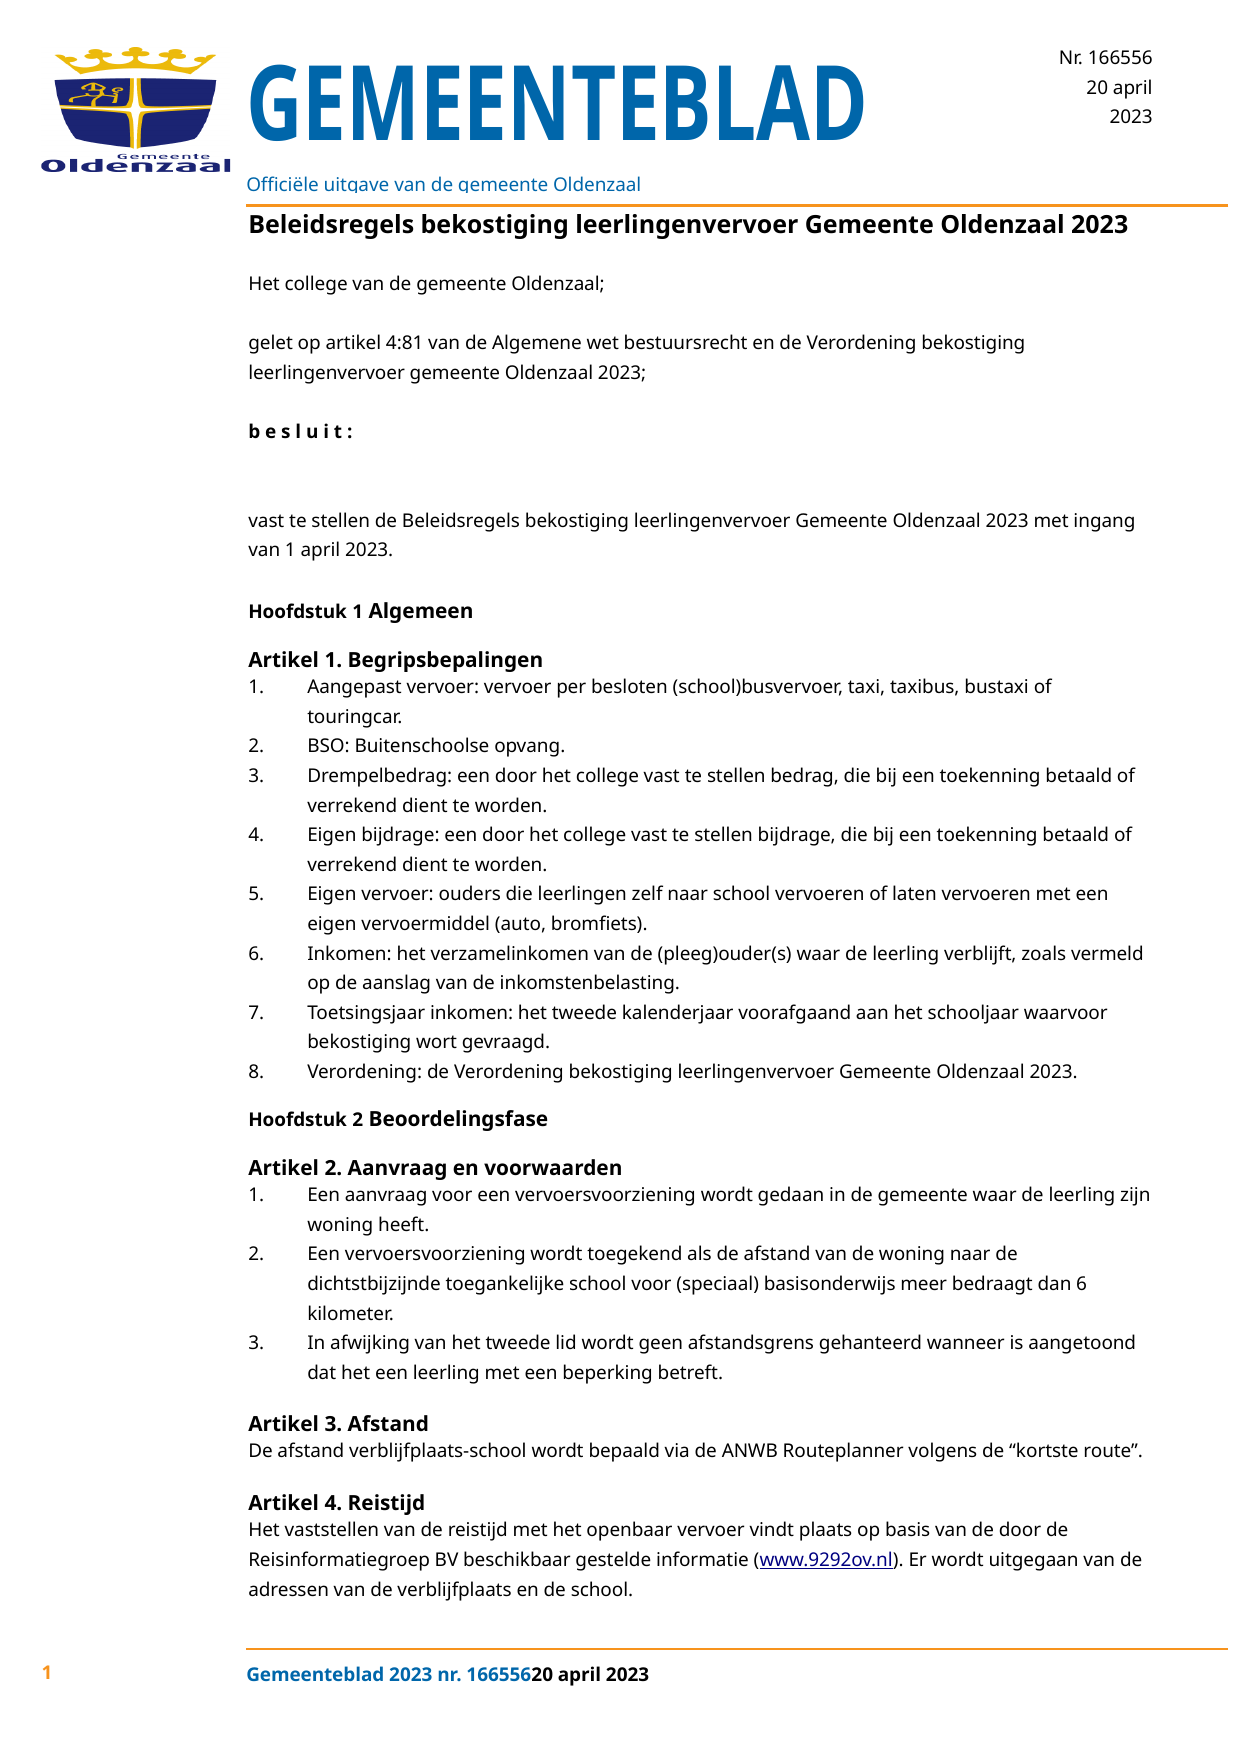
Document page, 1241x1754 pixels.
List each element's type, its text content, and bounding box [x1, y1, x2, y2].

text Het college van de gemeente Oldenzaal; [248, 270, 1152, 296]
list Inkomen: het verzamelinkomen van de (pleeg)ouder(s) waar de leerling verblijft, zoals vermeld op de aanslag van de inkomstenbelasting. [248, 940, 1152, 995]
text Artikel 1. Begripsbepalingen [248, 645, 1152, 673]
text Hoofdstuk 2 Beoordelingsfase [248, 1104, 1152, 1132]
list Drempelbedrag: een door het college vast te stellen bedrag, die bij een toekenning betaald of verrekend dient te worden. [248, 762, 1152, 817]
text Artikel 3. Afstand [248, 1409, 1152, 1438]
text Hoofdstuk 1 Algemeen [248, 596, 1152, 624]
list In afwijking van het tweede lid wordt geen afstandsgrens gehanteerd wanneer is aangetoond dat het een leerling met een beperking betreft. [248, 1329, 1152, 1384]
list Eigen bijdrage: een door het college vast te stellen bijdrage, die bij een toekenning betaald of verrekend dient te worden. [248, 821, 1152, 877]
text vast te stellen de Beleidsregels bekostiging leerlingenvervoer Gemeente Oldenzaal 2023 met ingang van 1 april 2023. [248, 507, 1152, 562]
text gelet op artikel 4:81 van de Algemene wet bestuursrecht en de Verordening bekostiging leerlingenvervoer gemeente Oldenzaal 2023; [248, 329, 1152, 385]
list BSO: Buitenschoolse opvang. [248, 733, 1152, 758]
text De afstand verblijfplaats-school wordt bepaald via de ANWB Routeplanner volgens de “kortste route”. [248, 1438, 1152, 1463]
text b e s l u i t : [248, 418, 1152, 444]
picture [41, 47, 231, 172]
list Een aanvraag voor een vervoersvoorziening wordt gedaan in de gemeente waar de leerling zijn woning heeft. [248, 1181, 1152, 1237]
list Eigen vervoer: ouders die leerlingen zelf naar school vervoeren of laten vervoeren met een eigen vervoermiddel (auto, bromfiets). [248, 881, 1152, 936]
list Een vervoersvoorziening wordt toegekend als de afstand van de woning naar de dichtstbijzijnde toegankelijke school voor (speciaal) basisonderwijs meer bedraagt dan 6 kilometer. [248, 1241, 1152, 1325]
list Aangepast vervoer: vervoer per besloten (school)busvervoer, taxi, taxibus, bustaxi of touringcar. [248, 673, 1152, 729]
list Verordening: de Verordening bekostiging leerlingenvervoer Gemeente Oldenzaal 2023. [248, 1058, 1152, 1084]
text Artikel 4. Reistijd [248, 1488, 1152, 1517]
list Toetsingsjaar inkomen: het tweede kalenderjaar voorafgaand aan het schooljaar waarvoor bekostiging wort gevraagd. [248, 999, 1152, 1054]
text Het vaststellen van de reistijd met het openbaar vervoer vindt plaats op basis van de door de Reisinformatiegroep BV beschikbaar gestelde informatie (www.9292ov.nl). Er wordt uitgegaan van de adressen van de verblijfplaats en de school. [248, 1517, 1152, 1601]
text Artikel 2. Aanvraag en voorwaarden [248, 1153, 1152, 1181]
text Beleidsregels bekostiging leerlingenvervoer Gemeente Oldenzaal 2023 [248, 207, 1152, 241]
